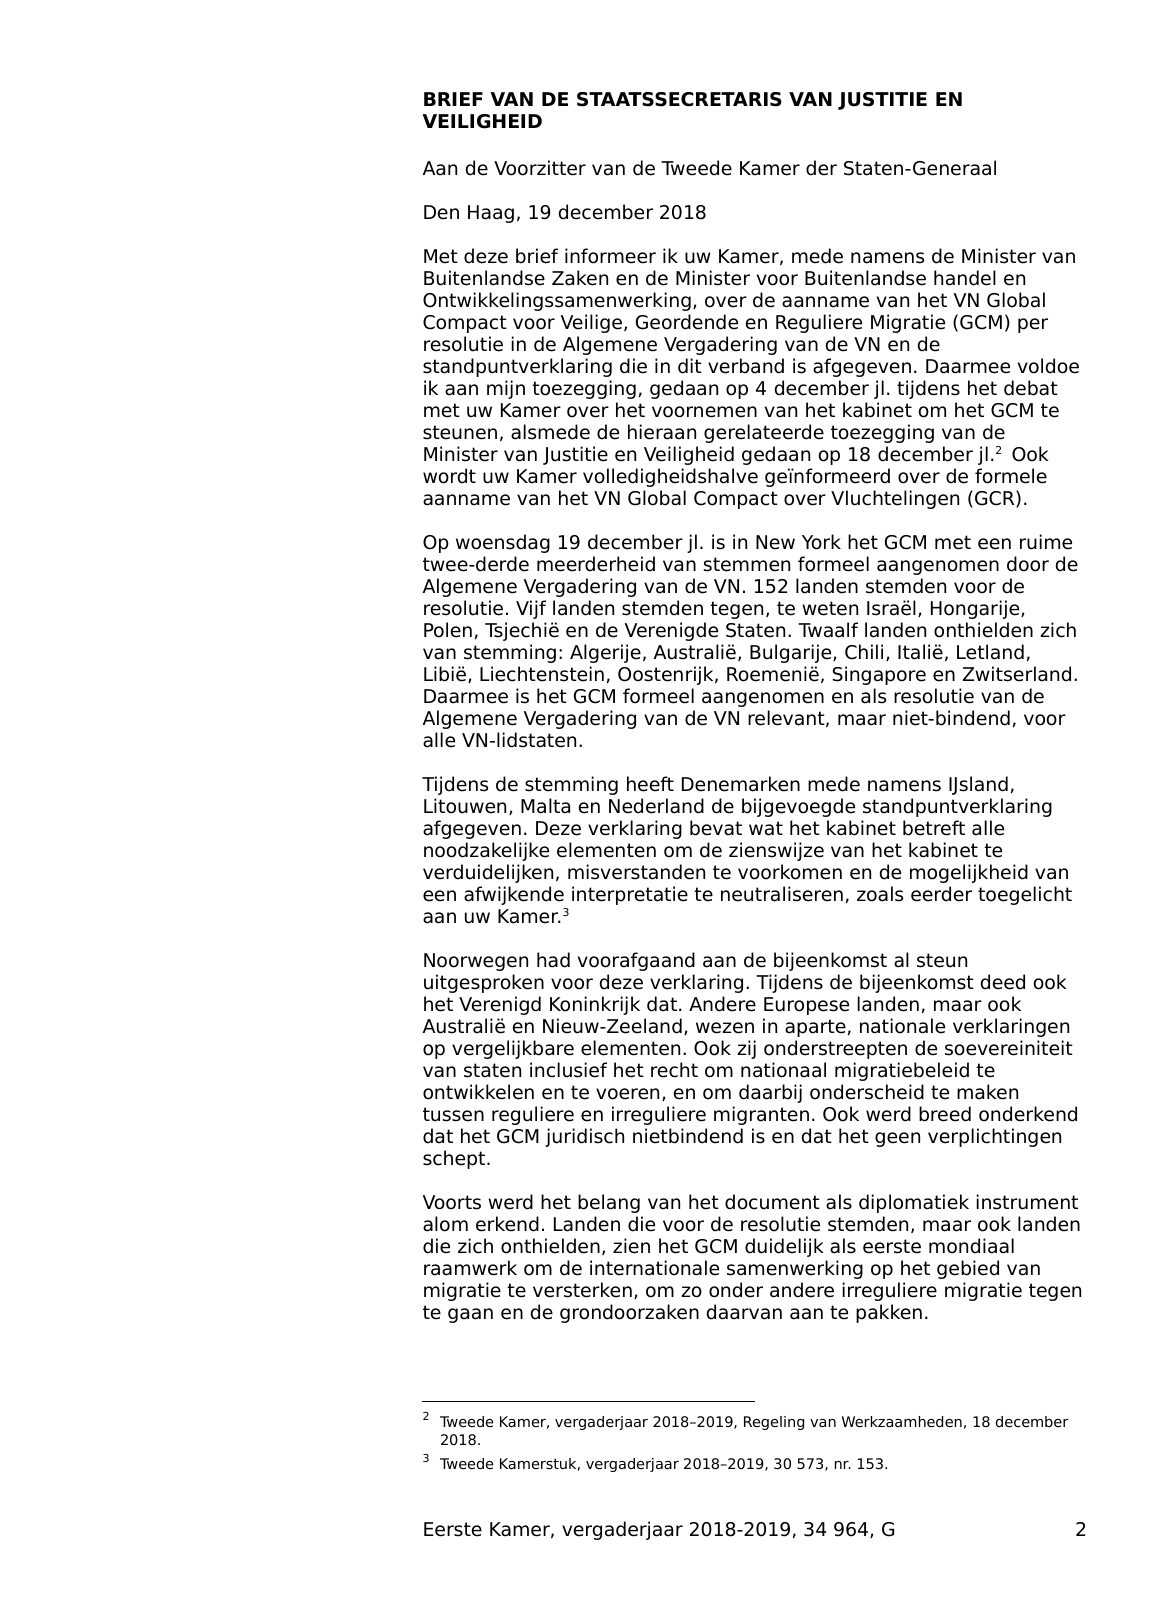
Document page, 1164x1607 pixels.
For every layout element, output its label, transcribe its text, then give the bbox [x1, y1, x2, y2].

text Op woensdag 19 december jl. is in New York het GCM met een ruime twee-derde meerderheid van stemmen formeel aangenomen door de Algemene Vergadering van de VN. 152 landen stemden voor de resolutie. Vijf landen stemden tegen, te weten Israël, Hongarije, Polen, Tsjechië en de Verenigde Staten. Twaalf landen onthielden zich van stemming: Algerije, Australië, Bulgarije, Chili, Italië, Letland, Libië, Liechtenstein, Oostenrijk, Roemenië, Singapore en Zwitserland. Daarmee is het GCM formeel aangenomen en als resolutie van de Algemene Vergadering van de VN relevant, maar niet-bindend, voor alle VN-lidstaten. [422, 532, 1087, 752]
text Tweede Kamer, vergaderjaar 2018–2019, Regeling van Werkzaamheden, 18 december 2018. [422, 1410, 1087, 1449]
subtitle BRIEF VAN DE STAATSSECRETARIS VAN JUSTITIE EN VEILIGHEID [422, 89, 1087, 133]
text Den Haag, 19 december 2018 [422, 202, 1087, 224]
text Tijdens de stemming heeft Denemarken mede namens IJsland, Litouwen, Malta en Nederland de bijgevoegde standpuntverklaring afgegeven. Deze verklaring bevat wat het kabinet betreft alle noodzakelijke elementen om de zienswijze van het kabinet te verduidelijken, misverstanden te voorkomen en de mogelijkheid van een afwijkende interpretatie te neutraliseren, zoals eerder toegelicht aan uw Kamer. [422, 774, 1087, 928]
text Aan de Voorzitter van de Tweede Kamer der Staten-Generaal [422, 158, 1087, 180]
text Voorts werd het belang van het document als diplomatiek instrument alom erkend. Landen die voor de resolutie stemden, maar ook landen die zich onthielden, zien het GCM duidelijk als eerste mondiaal raamwerk om de internationale samenwerking op het gebied van migratie te versterken, om zo onder andere irreguliere migratie tegen te gaan en de grondoorzaken daarvan aan te pakken. [422, 1192, 1087, 1324]
text Met deze brief informeer ik uw Kamer, mede namens de Minister van Buitenlandse Zaken en de Minister voor Buitenlandse handel en Ontwikkelingssamenwerking, over de aanname van het VN Global Compact voor Veilige, Geordende en Reguliere Migratie (GCM) per resolutie in de Algemene Vergadering van de VN en de standpuntverklaring die in dit verband is afgegeven. Daarmee voldoe ik aan mijn toezegging, gedaan op 4 december jl. tijdens het debat met uw Kamer over het voornemen van het kabinet om het GCM te steunen, alsmede de hieraan gerelateerde toezegging van de Minister van Justitie en Veiligheid gedaan op 18 december jl. Ook wordt uw Kamer volledigheidshalve geïnformeerd over de formele aanname van het VN Global Compact over Vluchtelingen (GCR). [422, 246, 1087, 510]
text Noorwegen had voorafgaand aan de bijeenkomst al steun uitgesproken voor deze verklaring. Tijdens de bijeenkomst deed ook het Verenigd Koninkrijk dat. Andere Europese landen, maar ook Australië en Nieuw-Zeeland, wezen in aparte, nationale verklaringen op vergelijkbare elementen. Ook zij onderstreepten de soevereiniteit van staten inclusief het recht om nationaal migratiebeleid te ontwikkelen en te voeren, en om daarbij onderscheid te maken tussen reguliere en irreguliere migranten. Ook werd breed onderkend dat het GCM juridisch nietbindend is en dat het geen verplichtingen schept. [422, 950, 1087, 1170]
text Tweede Kamerstuk, vergaderjaar 2018–2019, 30 573, nr. 153. [422, 1452, 1087, 1474]
